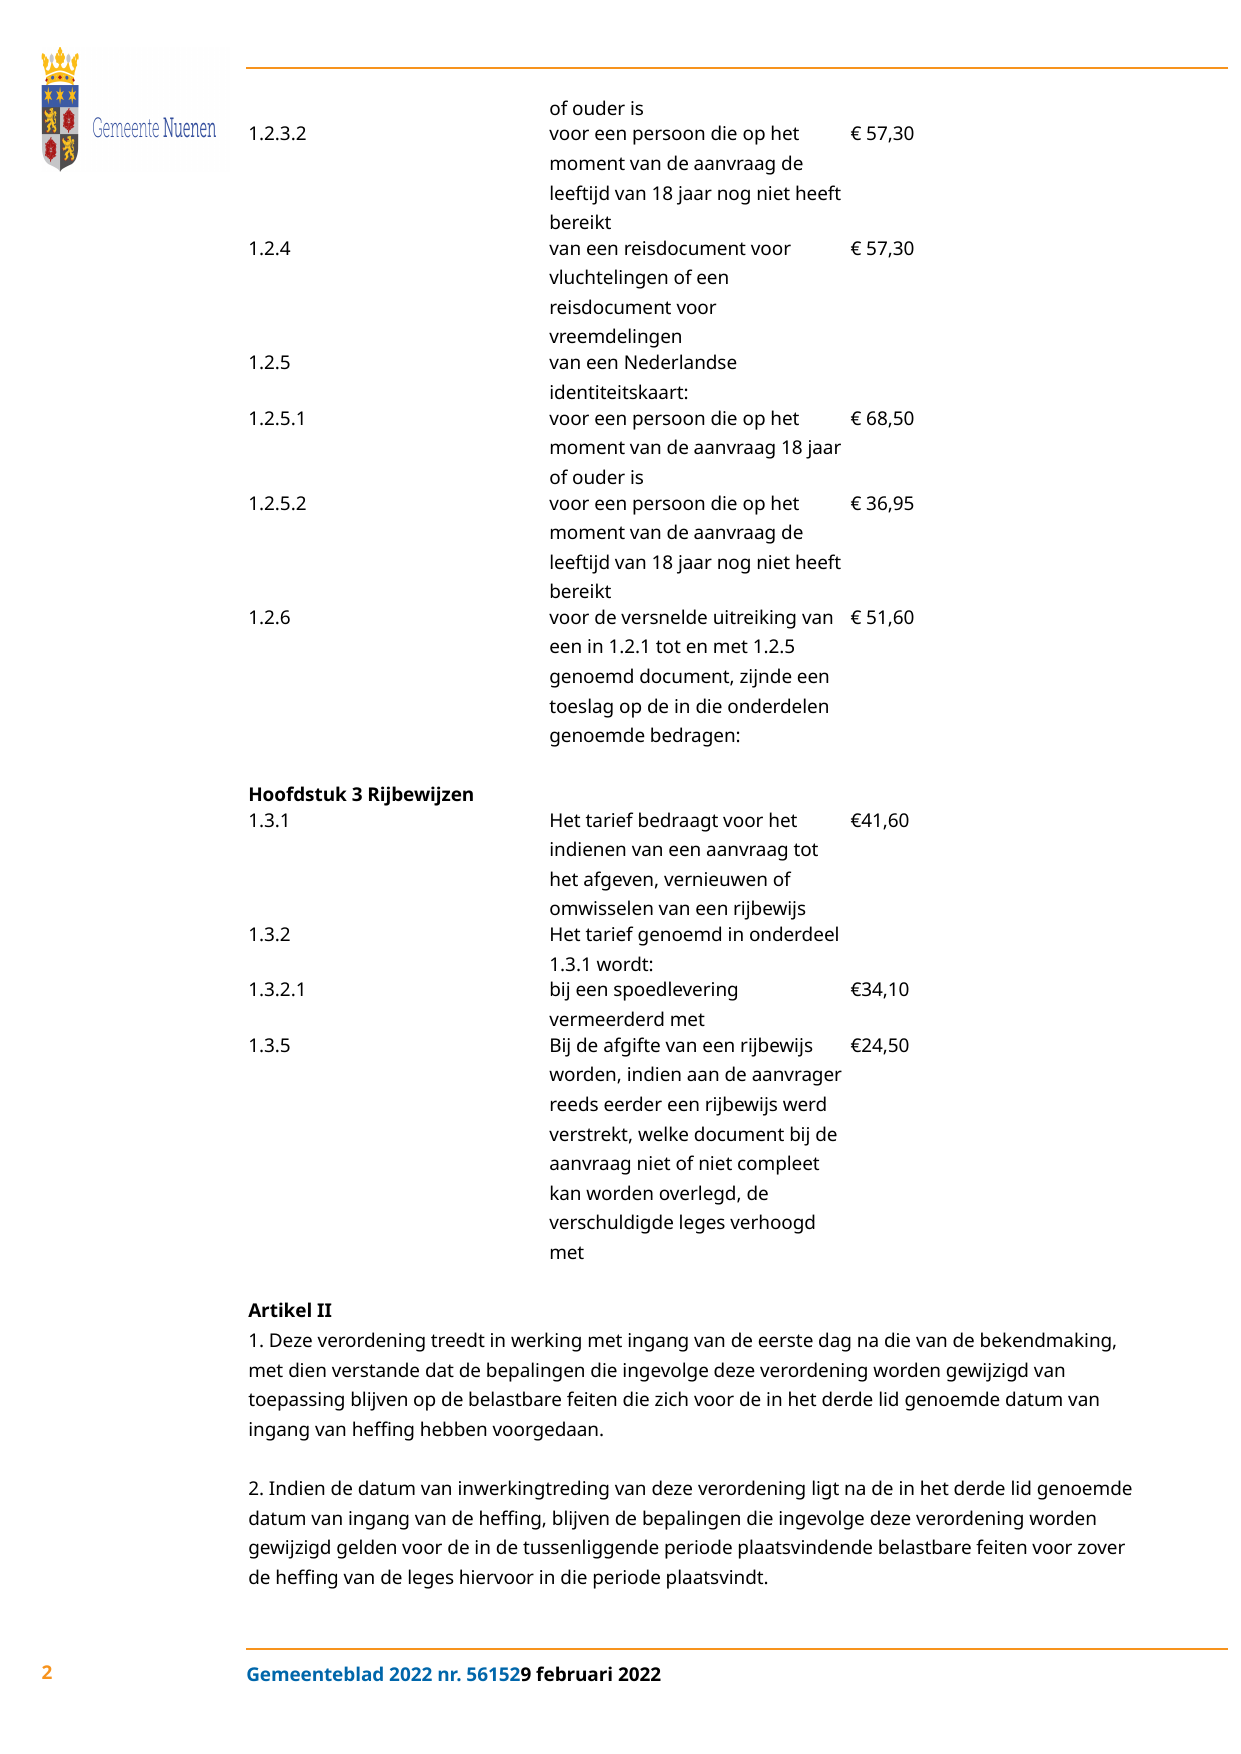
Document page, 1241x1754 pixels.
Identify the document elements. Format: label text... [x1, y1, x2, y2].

table_cell bij een spoedlevering vermeerderd met [549, 977, 850, 1032]
table_cell [850, 95, 1152, 121]
table_cell voor een persoon die op het moment van de aanvraag 18 jaar of ouder is [549, 405, 850, 490]
table_cell van een Nederlandse identiteitskaart: [549, 350, 850, 405]
table_cell voor een persoon die op het moment van de aanvraag de leeftijd van 18 jaar nog niet heeft bereikt [549, 490, 850, 604]
table_cell € 68,50 [850, 405, 1152, 490]
table_cell Het tarief genoemd in onderdeel 1.3.1 wordt: [549, 921, 850, 977]
table_cell 1.3.5 [248, 1032, 549, 1265]
table_header Hoofdstuk 3 Rijbewijzen [248, 781, 850, 807]
table_cell 1.2.4 [248, 235, 549, 349]
table_cell € 36,95 [850, 490, 1152, 604]
table_cell €41,60 [850, 807, 1152, 921]
table_cell €24,50 [850, 1032, 1152, 1265]
table_cell voor een persoon die op het moment van de aanvraag de leeftijd van 18 jaar nog niet heeft bereikt [549, 121, 850, 235]
text 2. Indien de datum van inwerkingtreding van deze verordening ligt na de in het derde lid genoemde datum van ingang van de heffing, blijven de bepalingen die ingevolge deze verordening worden gewijzigd gelden voor de in de tussenliggende periode plaatsvindende belastbare feiten voor zover de heffing van de leges hiervoor in die periode plaatsvindt. [248, 1475, 1152, 1589]
table_cell Het tarief bedraagt voor het indienen van een aanvraag tot het afgeven, vernieuwen of omwisselen van een rijbewijs [549, 807, 850, 921]
table_cell 1.3.1 [248, 807, 549, 921]
table_cell 1.2.5.2 [248, 490, 549, 604]
table_cell [248, 95, 549, 121]
table_cell [850, 350, 1152, 405]
picture [41, 47, 231, 172]
table_cell Bij de afgifte van een rijbewijs worden, indien aan de aanvrager reeds eerder een rijbewijs werd verstrekt, welke document bij de aanvraag niet of niet compleet kan worden overlegd, de verschuldigde leges verhoogd met [549, 1032, 850, 1265]
table_cell 1.2.5 [248, 350, 549, 405]
table_cell €34,10 [850, 977, 1152, 1032]
text Artikel II [248, 1298, 1152, 1323]
table_cell 1.2.5.1 [248, 405, 549, 490]
text 1. Deze verordening treedt in werking met ingang van de eerste dag na die van de bekendmaking, met dien verstande dat de bepalingen die ingevolge deze verordening worden gewijzigd van toepassing blijven op de belastbare feiten die zich voor de in het derde lid genoemde datum van ingang van heffing hebben voorgedaan. [248, 1327, 1152, 1442]
table_cell € 57,30 [850, 121, 1152, 235]
table_cell van een reisdocument voor vluchtelingen of een reisdocument voor vreemdelingen [549, 235, 850, 349]
table_header [850, 781, 1152, 807]
table_cell 1.3.2.1 [248, 977, 549, 1032]
table_cell € 57,30 [850, 235, 1152, 349]
table_cell 1.2.3.2 [248, 121, 549, 235]
table_cell voor de versnelde uitreiking van een in 1.2.1 tot en met 1.2.5 genoemd document, zijnde een toeslag op de in die onderdelen genoemde bedragen: [549, 604, 850, 748]
table_cell 1.3.2 [248, 921, 549, 977]
table_cell 1.2.6 [248, 604, 549, 748]
table_cell € 51,60 [850, 604, 1152, 748]
table_cell [850, 921, 1152, 977]
table_cell of ouder is [549, 95, 850, 121]
